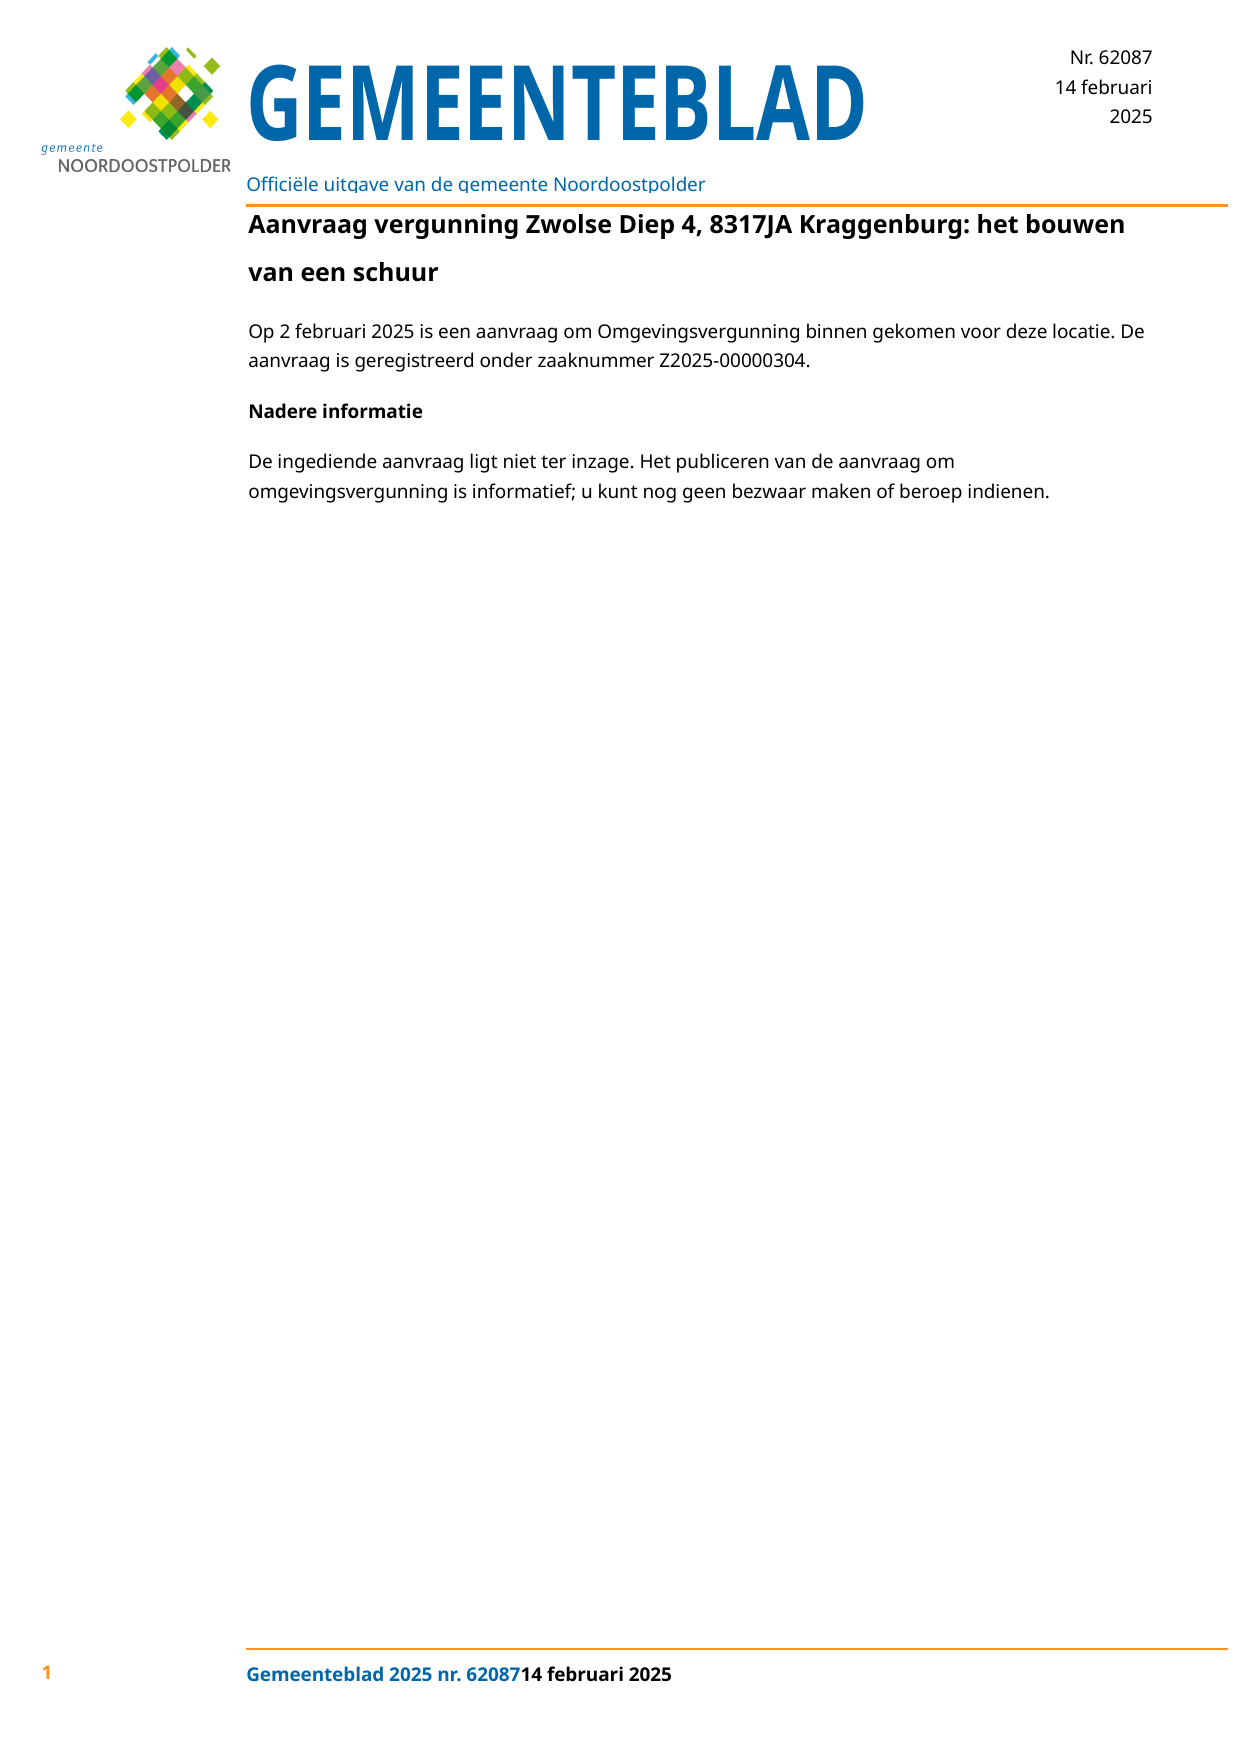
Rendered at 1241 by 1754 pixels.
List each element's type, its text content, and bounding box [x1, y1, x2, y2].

text De ingediende aanvraag ligt niet ter inzage. Het publiceren van de aanvraag om omgevingsvergunning is informatief; u kunt nog geen bezwaar maken of beroep indienen. [248, 448, 1152, 504]
text Aanvraag vergunning Zwolse Diep 4, 8317JA Kraggenburg: het bouwen van een schuur [248, 207, 1152, 288]
picture [41, 47, 231, 172]
text Op 2 februari 2025 is een aanvraag om Omgevingsvergunning binnen gekomen voor deze locatie. De aanvraag is geregistreerd onder zaaknummer Z2025-00000304. [248, 318, 1152, 373]
text Nadere informatie [248, 398, 1152, 424]
